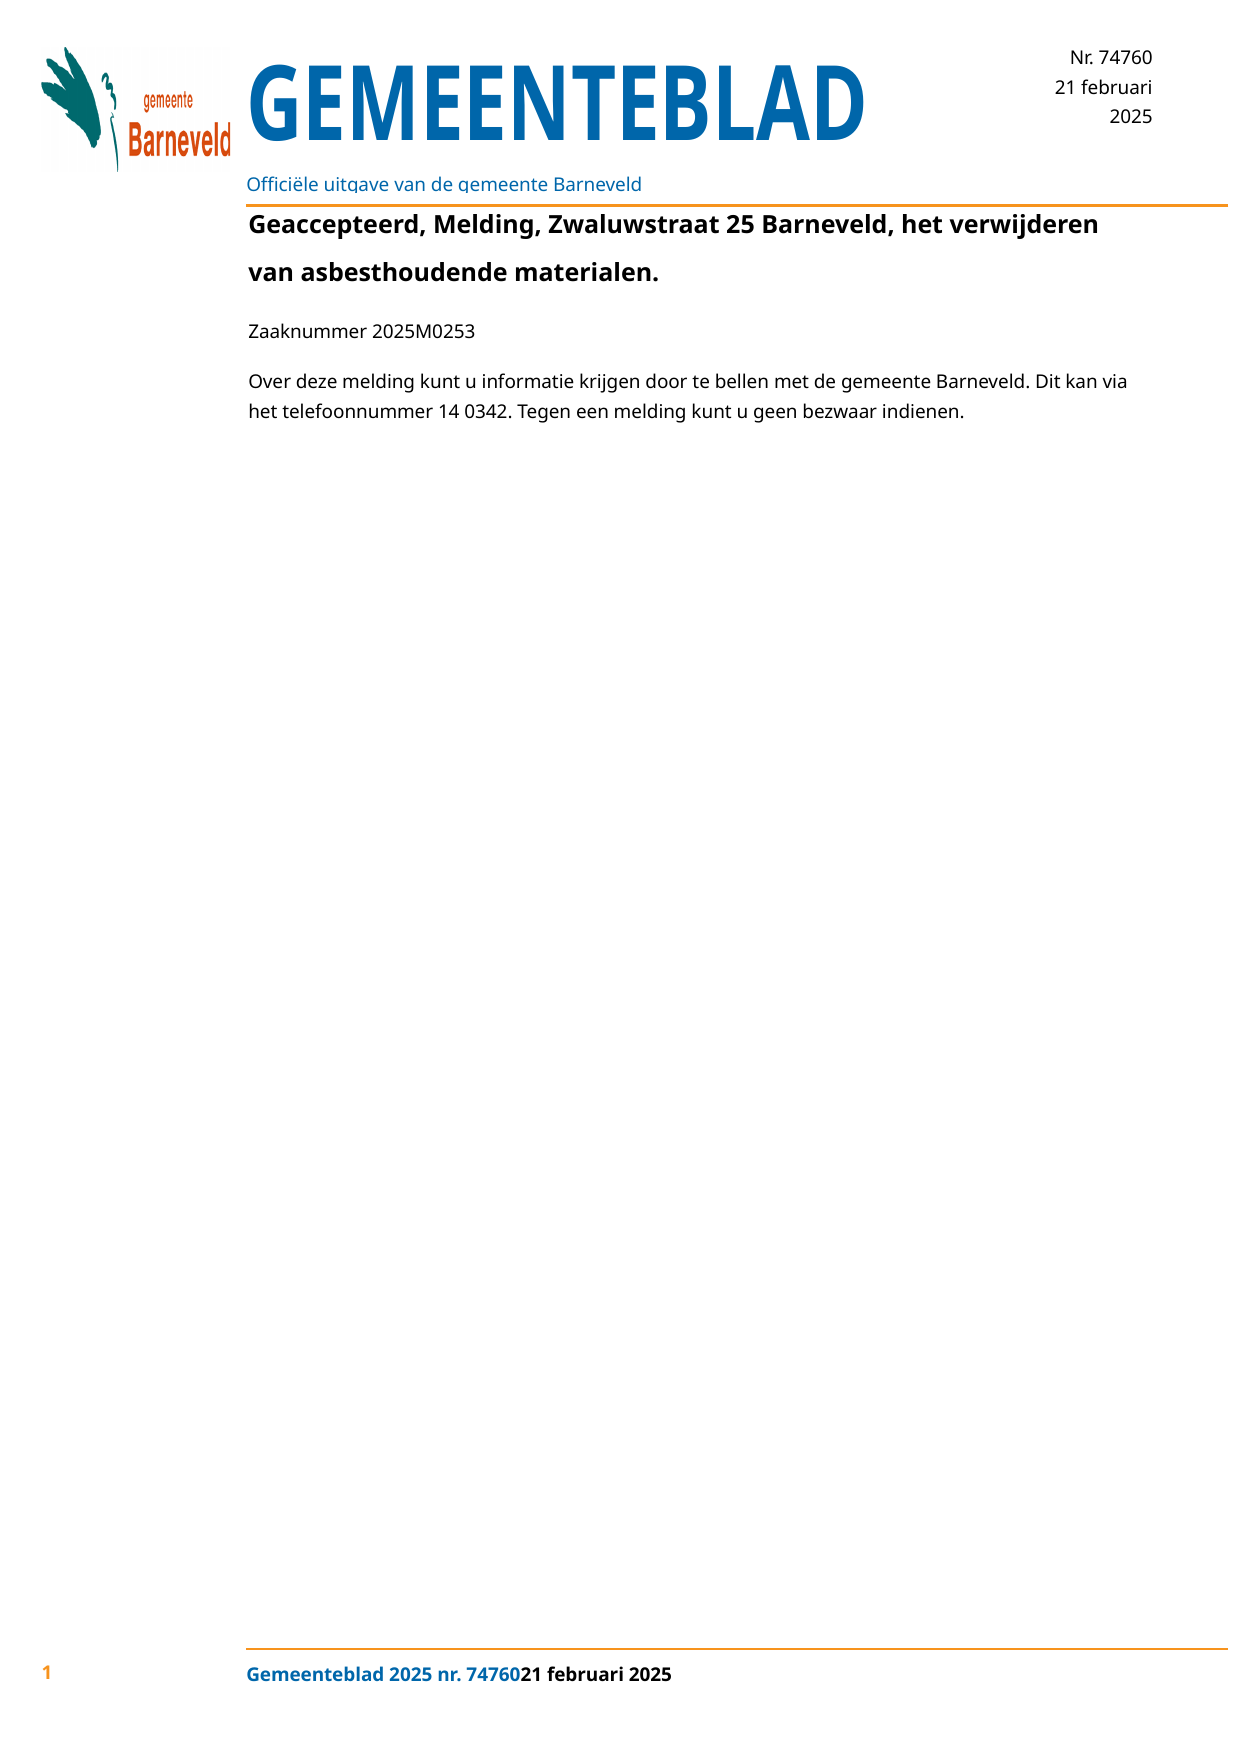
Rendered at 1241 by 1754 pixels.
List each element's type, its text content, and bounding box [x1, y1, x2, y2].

text Over deze melding kunt u informatie krijgen door te bellen met de gemeente Barneveld. Dit kan via het telefoonnummer 14 0342. Tegen een melding kunt u geen bezwaar indienen. [248, 368, 1152, 424]
text Geaccepteerd, Melding, Zwaluwstraat 25 Barneveld, het verwijderen van asbesthoudende materialen. [248, 207, 1152, 288]
picture [41, 47, 231, 172]
text Zaaknummer 2025M0253 [248, 318, 1152, 344]
